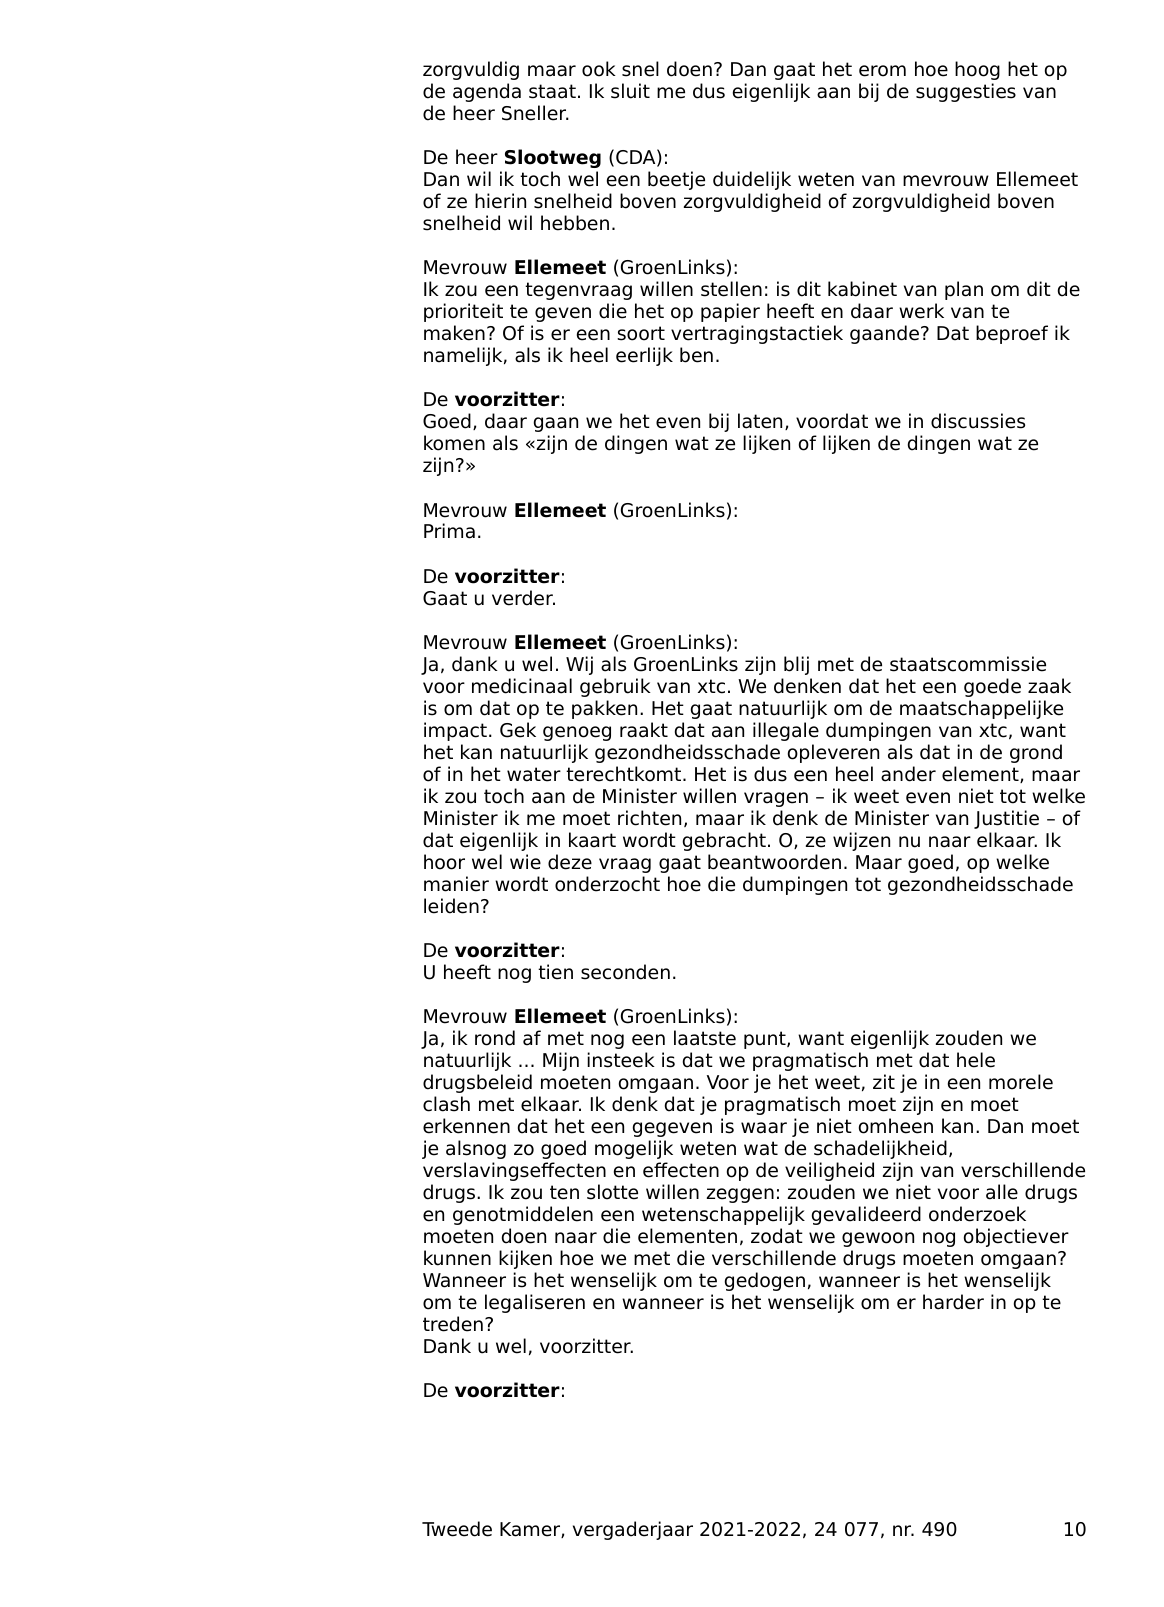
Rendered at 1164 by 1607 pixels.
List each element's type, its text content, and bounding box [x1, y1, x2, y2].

text Goed, daar gaan we het even bij laten, voordat we in discussies komen als «zijn de dingen wat ze lijken of lijken de dingen wat ze zijn?» [422, 411, 1087, 477]
text Dan wil ik toch wel een beetje duidelijk weten van mevrouw Ellemeet of ze hierin snelheid boven zorgvuldigheid of zorgvuldigheid boven snelheid wil hebben. [422, 169, 1087, 235]
text Ja, dank u wel. Wij als GroenLinks zijn blij met de staatscommissie voor medicinaal gebruik van xtc. We denken dat het een goede zaak is om dat op te pakken. Het gaat natuurlijk om de maatschappelijke impact. Gek genoeg raakt dat aan illegale dumpingen van xtc, want het kan natuurlijk gezondheidsschade opleveren als dat in de grond of in het water terechtkomt. Het is dus een heel ander element, maar ik zou toch aan de Minister willen vragen – ik weet even niet tot welke Minister ik me moet richten, maar ik denk de Minister van Justitie – of dat eigenlijk in kaart wordt gebracht. O, ze wijzen nu naar elkaar. Ik hoor wel wie deze vraag gaat beantwoorden. Maar goed, op welke manier wordt onderzocht hoe die dumpingen tot gezondheidsschade leiden? [422, 654, 1087, 917]
text Dank u wel, voorzitter. [422, 1336, 1087, 1357]
text Ja, ik rond af met nog een laatste punt, want eigenlijk zouden we natuurlijk ... Mijn insteek is dat we pragmatisch met dat hele drugsbeleid moeten omgaan. Voor je het weet, zit je in een morele clash met elkaar. Ik denk dat je pragmatisch moet zijn en moet erkennen dat het een gegeven is waar je niet omheen kan. Dan moet je alsnog zo goed mogelijk weten wat de schadelijkheid, verslavingseffecten en effecten op de veiligheid zijn van verschillende drugs. Ik zou ten slotte willen zeggen: zouden we niet voor alle drugs en genotmiddelen een wetenschappelijk gevalideerd onderzoek moeten doen naar die elementen, zodat we gewoon nog objectiever kunnen kijken hoe we met die verschillende drugs moeten omgaan? Wanneer is het wenselijk om te gedogen, wanneer is het wenselijk om te legaliseren en wanneer is het wenselijk om er harder in op te treden? [422, 1028, 1087, 1336]
text Prima. [422, 521, 1087, 543]
text Mevrouw Ellemeet (GroenLinks): [422, 1006, 1087, 1028]
text Mevrouw Ellemeet (GroenLinks): [422, 632, 1087, 654]
text zorgvuldig maar ook snel doen? Dan gaat het erom hoe hoog het op de agenda staat. Ik sluit me dus eigenlijk aan bij de suggesties van de heer Sneller. [422, 59, 1087, 125]
text De voorzitter: [422, 940, 1087, 962]
text Gaat u verder. [422, 588, 1087, 609]
text Mevrouw Ellemeet (GroenLinks): [422, 257, 1087, 279]
text U heeft nog tien seconden. [422, 962, 1087, 984]
text Ik zou een tegenvraag willen stellen: is dit kabinet van plan om dit de prioriteit te geven die het op papier heeft en daar werk van te maken? Of is er een soort vertragingstactiek gaande? Dat beproef ik namelijk, als ik heel eerlijk ben. [422, 279, 1087, 367]
text Mevrouw Ellemeet (GroenLinks): [422, 499, 1087, 521]
text De voorzitter: [422, 566, 1087, 588]
text De voorzitter: [422, 1380, 1087, 1402]
text De heer Slootweg (CDA): [422, 147, 1087, 169]
text De voorzitter: [422, 389, 1087, 411]
